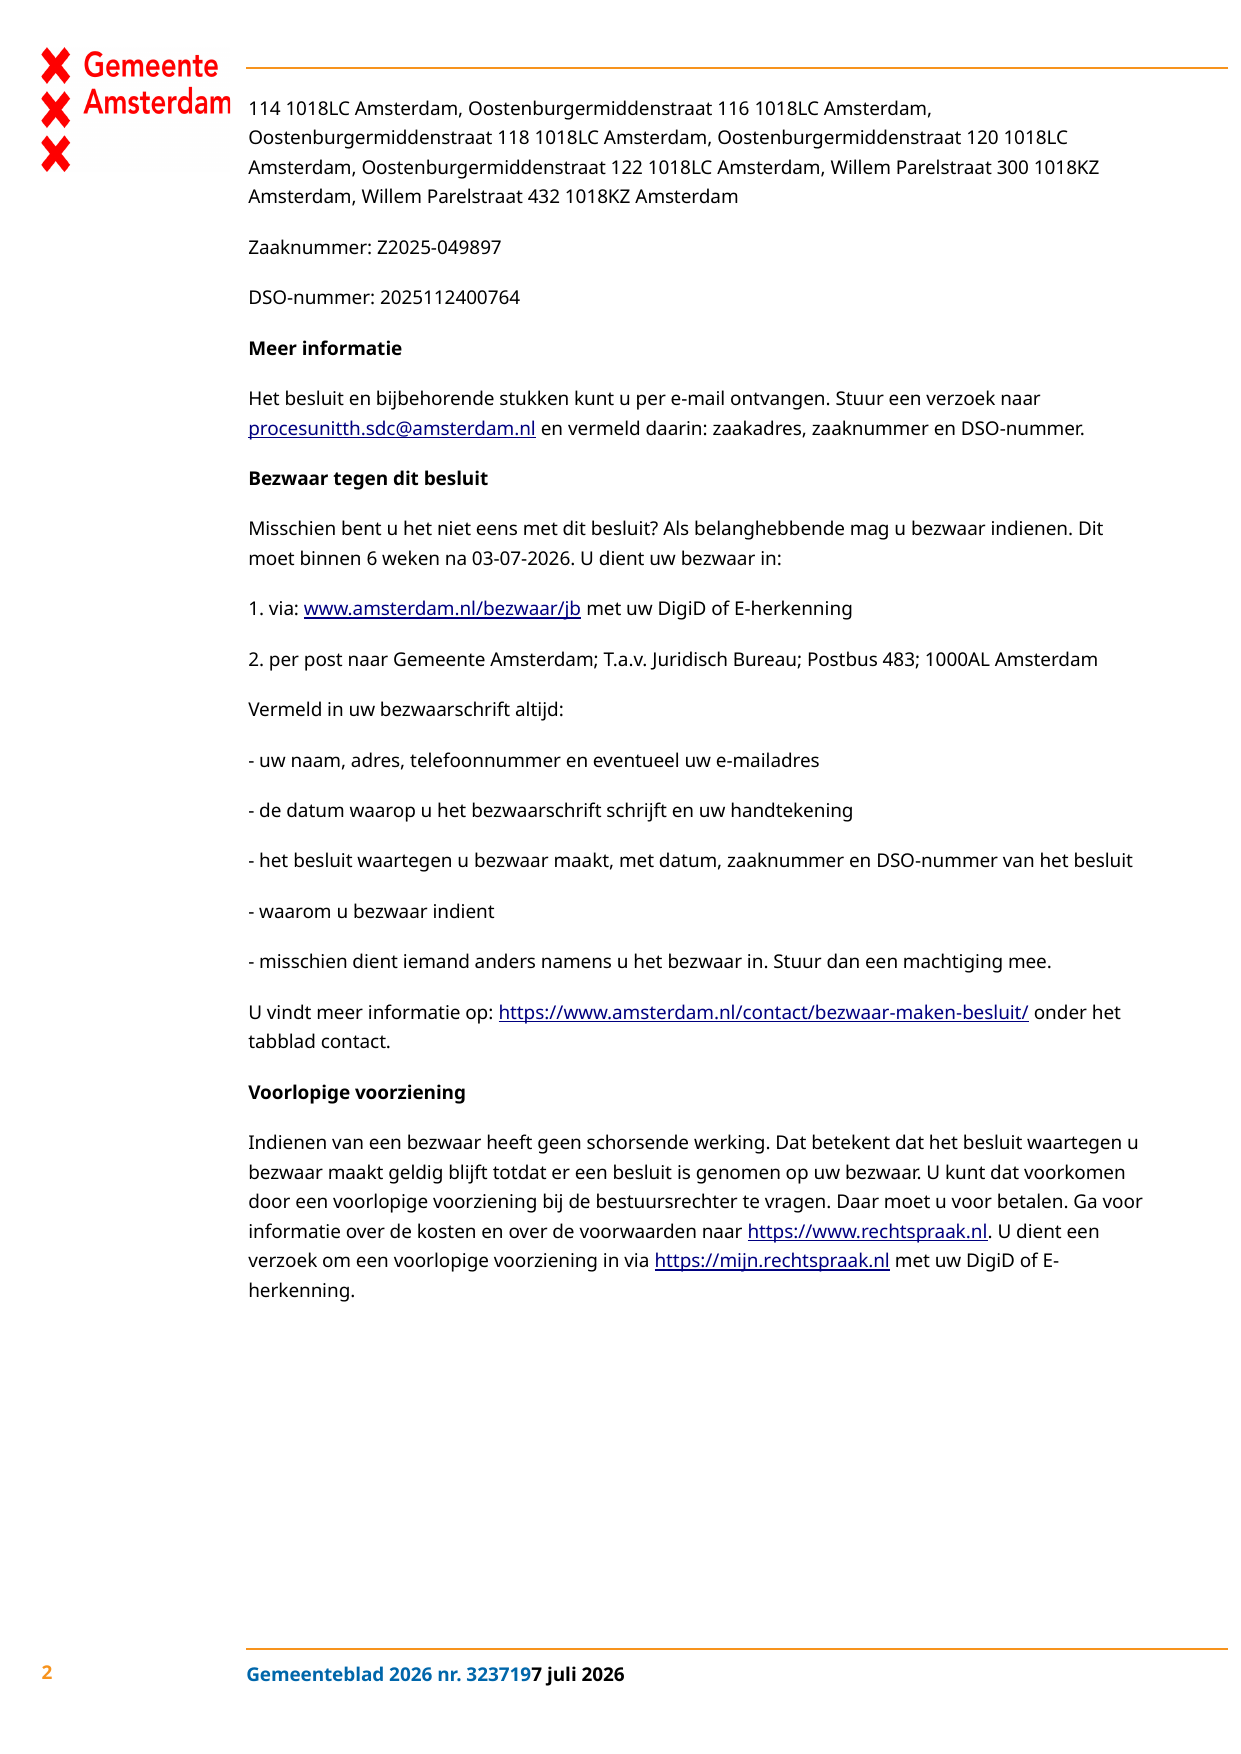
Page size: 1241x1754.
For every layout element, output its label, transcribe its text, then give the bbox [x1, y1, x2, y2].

text Bezwaar tegen dit besluit [248, 465, 1152, 491]
text 114 1018LC Amsterdam, Oostenburgermiddenstraat 116 1018LC Amsterdam, Oostenburgermiddenstraat 118 1018LC Amsterdam, Oostenburgermiddenstraat 120 1018LC Amsterdam, Oostenburgermiddenstraat 122 1018LC Amsterdam, Willem Parelstraat 300 1018KZ Amsterdam, Willem Parelstraat 432 1018KZ Amsterdam [248, 95, 1152, 209]
text Indienen van een bezwaar heeft geen schorsende werking. Dat betekent dat het besluit waartegen u bezwaar maakt geldig blijft totdat er een besluit is genomen op uw bezwaar. U kunt dat voorkomen door een voorlopige voorziening bij de bestuursrechter te vragen. Daar moet u voor betalen. Ga voor informatie over de kosten en over de voorwaarden naar https://www.rechtspraak.nl. U dient een verzoek om een voorlopige voorziening in via https://mijn.rechtspraak.nl met uw DigiD of E-herkenning. [248, 1129, 1152, 1303]
picture [41, 47, 231, 172]
text - uw naam, adres, telefoonnummer en eventueel uw e-mailadres [248, 747, 1152, 773]
text Voorlopige voorziening [248, 1079, 1152, 1105]
text U vindt meer informatie op: https://www.amsterdam.nl/contact/bezwaar-maken-besluit/ onder het tabblad contact. [248, 999, 1152, 1054]
text 2. per post naar Gemeente Amsterdam; T.a.v. Juridisch Bureau; Postbus 483; 1000AL Amsterdam [248, 646, 1152, 672]
text DSO-nummer: 2025112400764 [248, 284, 1152, 310]
text Meer informatie [248, 335, 1152, 361]
text Vermeld in uw bezwaarschrift altijd: [248, 696, 1152, 722]
text Misschien bent u het niet eens met dit besluit? Als belanghebbende mag u bezwaar indienen. Dit moet binnen 6 weken na 03-07-2026. U dient uw bezwaar in: [248, 516, 1152, 571]
text - de datum waarop u het bezwaarschrift schrijft en uw handtekening [248, 797, 1152, 823]
text - misschien dient iemand anders namens u het bezwaar in. Stuur dan een machtiging mee. [248, 948, 1152, 974]
text Het besluit en bijbehorende stukken kunt u per e-mail ontvangen. Stuur een verzoek naar procesunitth.sdc@amsterdam.nl en vermeld daarin: zaakadres, zaaknummer en DSO-nummer. [248, 385, 1152, 441]
text Zaaknummer: Z2025-049897 [248, 234, 1152, 260]
text 1. via: www.amsterdam.nl/bezwaar/jb met uw DigiD of E-herkenning [248, 596, 1152, 621]
text - waarom u bezwaar indient [248, 898, 1152, 924]
text - het besluit waartegen u bezwaar maakt, met datum, zaaknummer en DSO-nummer van het besluit [248, 848, 1152, 873]
